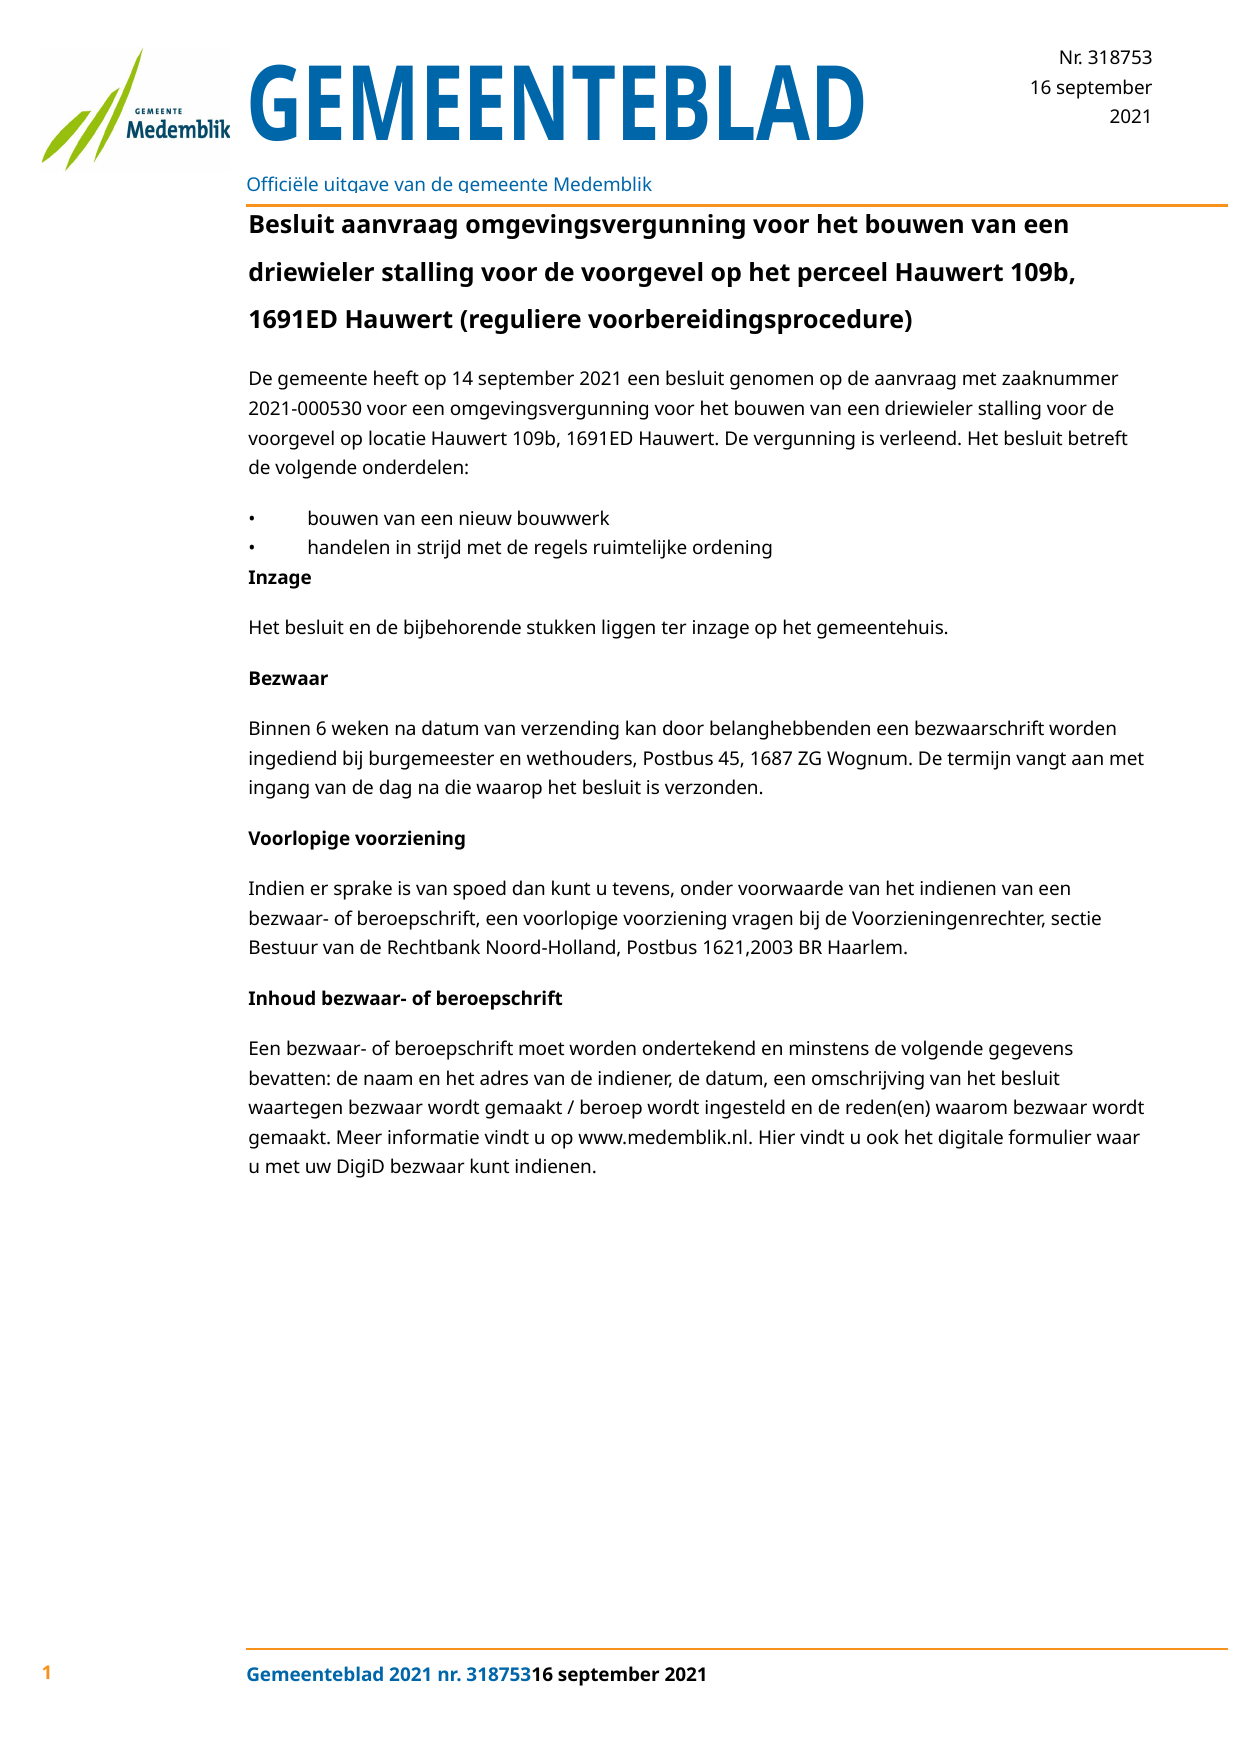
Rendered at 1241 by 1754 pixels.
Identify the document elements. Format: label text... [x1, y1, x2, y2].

text Bezwaar [248, 665, 1152, 690]
list handelen in strijd met de regels ruimtelijke ordening [248, 534, 1152, 560]
text Voorlopige voorziening [248, 825, 1152, 850]
text Binnen 6 weken na datum van verzending kan door belanghebbenden een bezwaarschrift worden ingediend bij burgemeester en wethouders, Postbus 45, 1687 ZG Wognum. De termijn vangt aan met ingang van de dag na die waarop het besluit is verzonden. [248, 715, 1152, 800]
text De gemeente heeft op 14 september 2021 een besluit genomen op de aanvraag met zaaknummer 2021-000530 voor een omgevingsvergunning voor het bouwen van een driewieler stalling voor de voorgevel op locatie Hauwert 109b, 1691ED Hauwert. De vergunning is verleend. Het besluit betreft de volgende onderdelen: [248, 366, 1152, 480]
text Een bezwaar- of beroepschrift moet worden ondertekend en minstens de volgende gegevens bevatten: de naam en het adres van de indiener, de datum, een omschrijving van het besluit waartegen bezwaar wordt gemaakt / beroep wordt ingesteld en de reden(en) waarom bezwaar wordt gemaakt. Meer informatie vindt u op www.medemblik.nl. Hier vindt u ook het digitale formulier waar u met uw DigiD bezwaar kunt indienen. [248, 1035, 1152, 1179]
list bouwen van een nieuw bouwwerk [248, 505, 1152, 530]
text Indien er sprake is van spoed dan kunt u tevens, onder voorwaarde van het indienen van een bezwaar- of beroepschrift, een voorlopige voorziening vragen bij de Voorzieningenrechter, sectie Bestuur van de Rechtbank Noord-Holland, Postbus 1621,2003 BR Haarlem. [248, 875, 1152, 960]
text Besluit aanvraag omgevingsvergunning voor het bouwen van een driewieler stalling voor de voorgevel op het perceel Hauwert 109b, 1691ED Hauwert (reguliere voorbereidingsprocedure) [248, 207, 1152, 336]
text Inzage [248, 564, 1152, 589]
text Het besluit en de bijbehorende stukken liggen ter inzage op het gemeentehuis. [248, 614, 1152, 640]
text Inhoud bezwaar- of beroepschrift [248, 985, 1152, 1010]
picture [41, 47, 231, 172]
